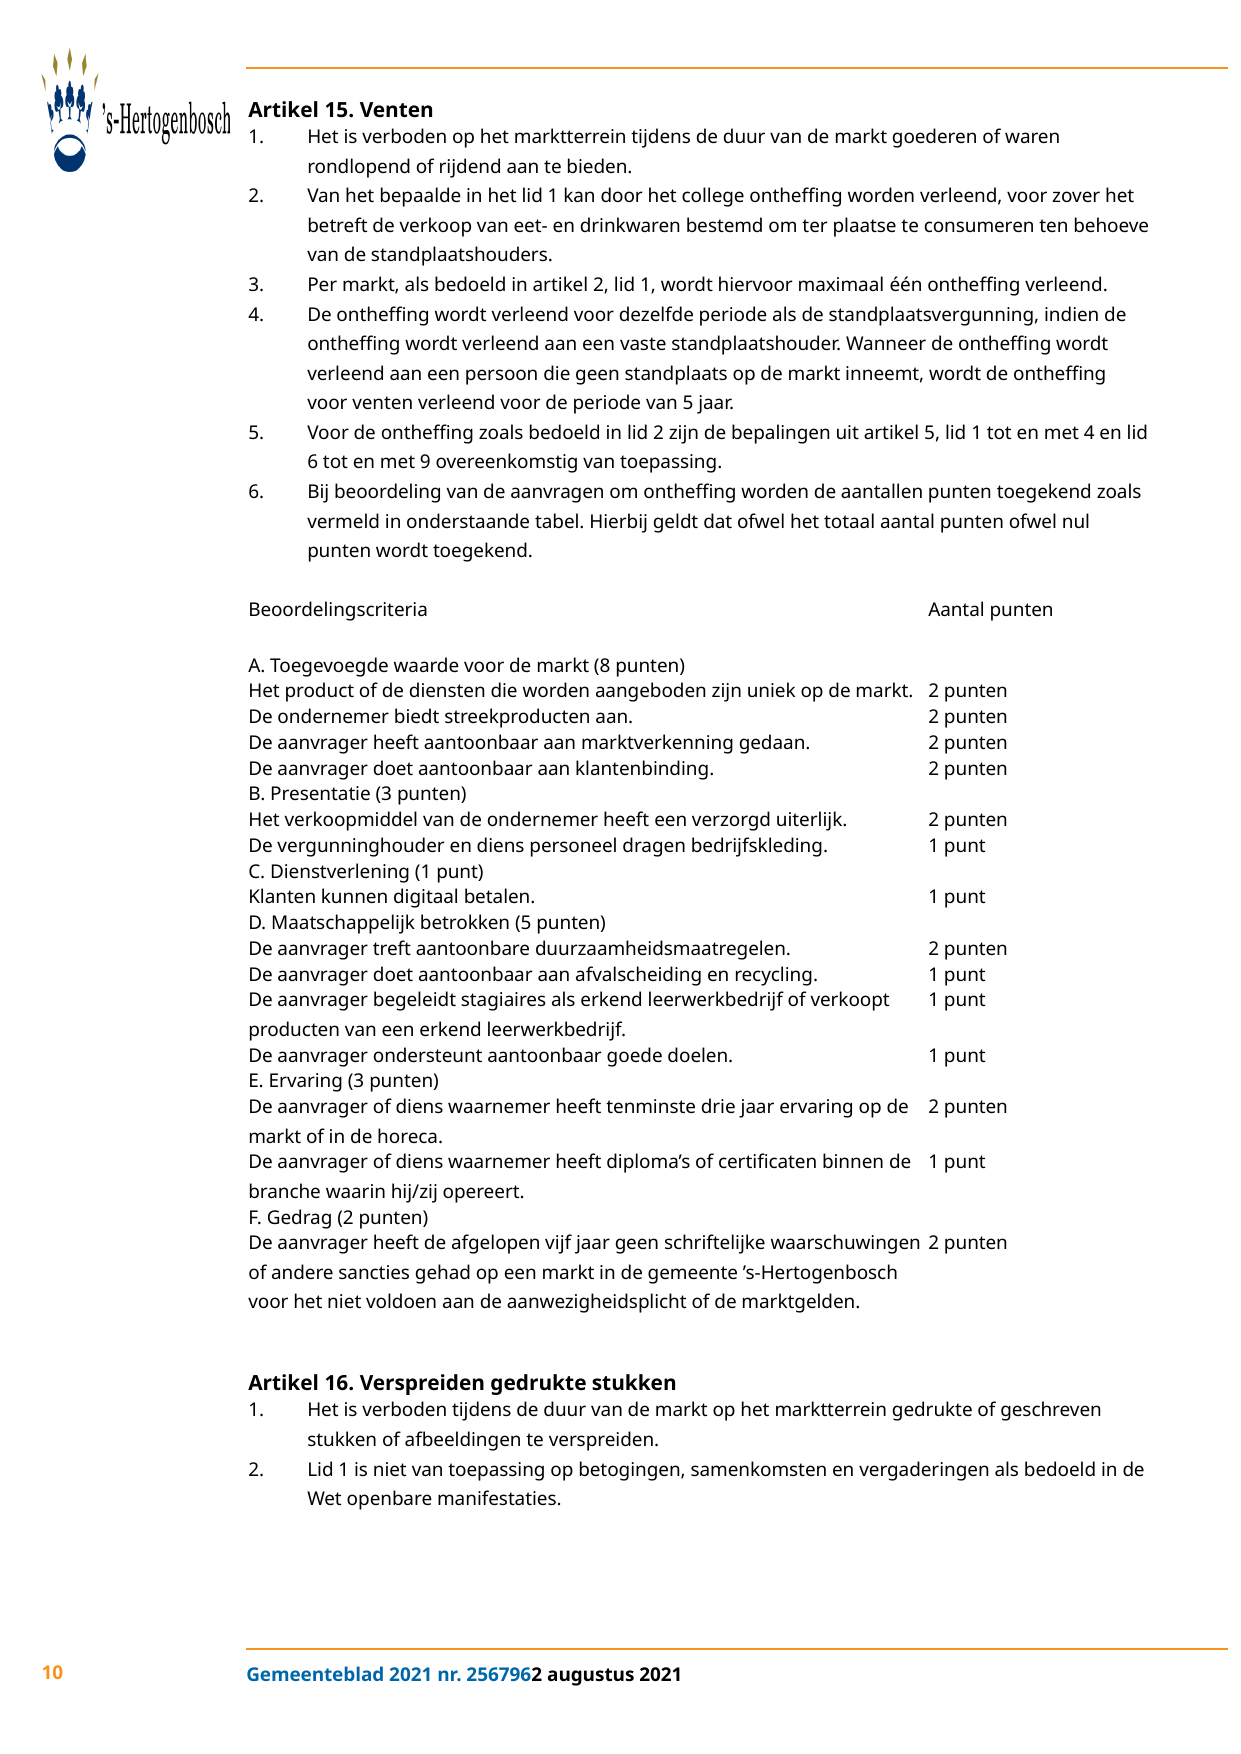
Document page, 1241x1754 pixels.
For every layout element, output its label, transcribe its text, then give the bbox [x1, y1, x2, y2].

table_cell D. Maatschappelijk betrokken (5 punten) [248, 909, 928, 935]
table_cell [928, 858, 1152, 883]
list Bij beoordeling van de aanvragen om ontheffing worden de aantallen punten toegekend zoals vermeld in onderstaande tabel. Hierbij geldt dat ofwel het totaal aantal punten ofwel nul punten wordt toegekend. [248, 478, 1152, 563]
table_cell [928, 1068, 1152, 1093]
table_cell De aanvrager begeleidt stagiaires als erkend leerwerkbedrijf of verkoopt producten van een erkend leerwerkbedrijf. [248, 986, 928, 1042]
table_cell 2 punten [928, 729, 1152, 755]
table_cell De aanvrager heeft de afgelopen vijf jaar geen schriftelijke waarschuwingen of andere sancties gehad op een markt in de gemeente ’s-Hertogenbosch voor het niet voldoen aan de aanwezigheidsplicht of de marktgelden. [248, 1230, 928, 1314]
table_header Beoordelingscriteria [248, 597, 928, 652]
list Lid 1 is niet van toepassing op betogingen, samenkomsten en vergaderingen als bedoeld in de Wet openbare manifestaties. [248, 1456, 1152, 1511]
text Artikel 16. Verspreiden gedrukte stukken [248, 1368, 1152, 1397]
table_cell F. Gedrag (2 punten) [248, 1204, 928, 1229]
table_cell 1 punt [928, 832, 1152, 858]
list Het is verboden tijdens de duur van de markt op het marktterrein gedrukte of geschreven stukken of afbeeldingen te verspreiden. [248, 1397, 1152, 1452]
table_cell 2 punten [928, 1093, 1152, 1148]
table_cell B. Presentatie (3 punten) [248, 781, 928, 806]
text Artikel 15. Venten [248, 95, 1152, 123]
table_cell E. Ervaring (3 punten) [248, 1068, 928, 1093]
table_cell De aanvrager heeft aantoonbaar aan marktverkenning gedaan. [248, 729, 928, 755]
table_cell De aanvrager doet aantoonbaar aan afvalscheiding en recycling. [248, 961, 928, 986]
table_cell [928, 781, 1152, 806]
table_cell 1 punt [928, 1042, 1152, 1067]
table_cell 2 punten [928, 755, 1152, 781]
table_cell [928, 652, 1152, 678]
list Per markt, als bedoeld in artikel 2, lid 1, wordt hiervoor maximaal één ontheffing verleend. [248, 271, 1152, 297]
picture [41, 47, 231, 172]
table_cell Het product of de diensten die worden aangeboden zijn uniek op de markt. [248, 678, 928, 703]
table_cell Het verkoopmiddel van de ondernemer heeft een verzorgd uiterlijk. [248, 806, 928, 832]
table_header Aantal punten [928, 597, 1152, 652]
table_cell A. Toegevoegde waarde voor de markt (8 punten) [248, 652, 928, 678]
table_cell 1 punt [928, 961, 1152, 986]
table_cell 2 punten [928, 678, 1152, 703]
table_cell [928, 909, 1152, 935]
table_cell De aanvrager doet aantoonbaar aan klantenbinding. [248, 755, 928, 781]
table_cell [928, 1204, 1152, 1229]
table_cell De aanvrager of diens waarnemer heeft diploma’s of certificaten binnen de branche waarin hij/zij opereert. [248, 1149, 928, 1204]
table_cell De ondernemer biedt streekproducten aan. [248, 704, 928, 729]
table_cell 2 punten [928, 806, 1152, 832]
list Het is verboden op het marktterrein tijdens de duur van de markt goederen of waren rondlopend of rijdend aan te bieden. [248, 123, 1152, 178]
table_cell De aanvrager ondersteunt aantoonbaar goede doelen. [248, 1042, 928, 1067]
list Voor de ontheffing zoals bedoeld in lid 2 zijn de bepalingen uit artikel 5, lid 1 tot en met 4 en lid 6 tot en met 9 overeenkomstig van toepassing. [248, 419, 1152, 474]
table_cell De aanvrager treft aantoonbare duurzaamheidsmaatregelen. [248, 935, 928, 961]
table_cell 1 punt [928, 884, 1152, 909]
table_cell 1 punt [928, 1149, 1152, 1204]
table_cell Klanten kunnen digitaal betalen. [248, 884, 928, 909]
table_cell 2 punten [928, 1230, 1152, 1314]
table_cell De aanvrager of diens waarnemer heeft tenminste drie jaar ervaring op de markt of in de horeca. [248, 1093, 928, 1148]
list Van het bepaalde in het lid 1 kan door het college ontheffing worden verleend, voor zover het betreft de verkoop van eet- en drinkwaren bestemd om ter plaatse te consumeren ten behoeve van de standplaatshouders. [248, 182, 1152, 267]
list De ontheffing wordt verleend voor dezelfde periode als de standplaatsvergunning, indien de ontheffing wordt verleend aan een vaste standplaatshouder. Wanneer de ontheffing wordt verleend aan een persoon die geen standplaats op de markt inneemt, wordt de ontheffing voor venten verleend voor de periode van 5 jaar. [248, 301, 1152, 415]
table_cell De vergunninghouder en diens personeel dragen bedrijfskleding. [248, 832, 928, 858]
table_cell 2 punten [928, 704, 1152, 729]
table_cell C. Dienstverlening (1 punt) [248, 858, 928, 883]
table_cell 1 punt [928, 986, 1152, 1042]
table_cell 2 punten [928, 935, 1152, 961]
